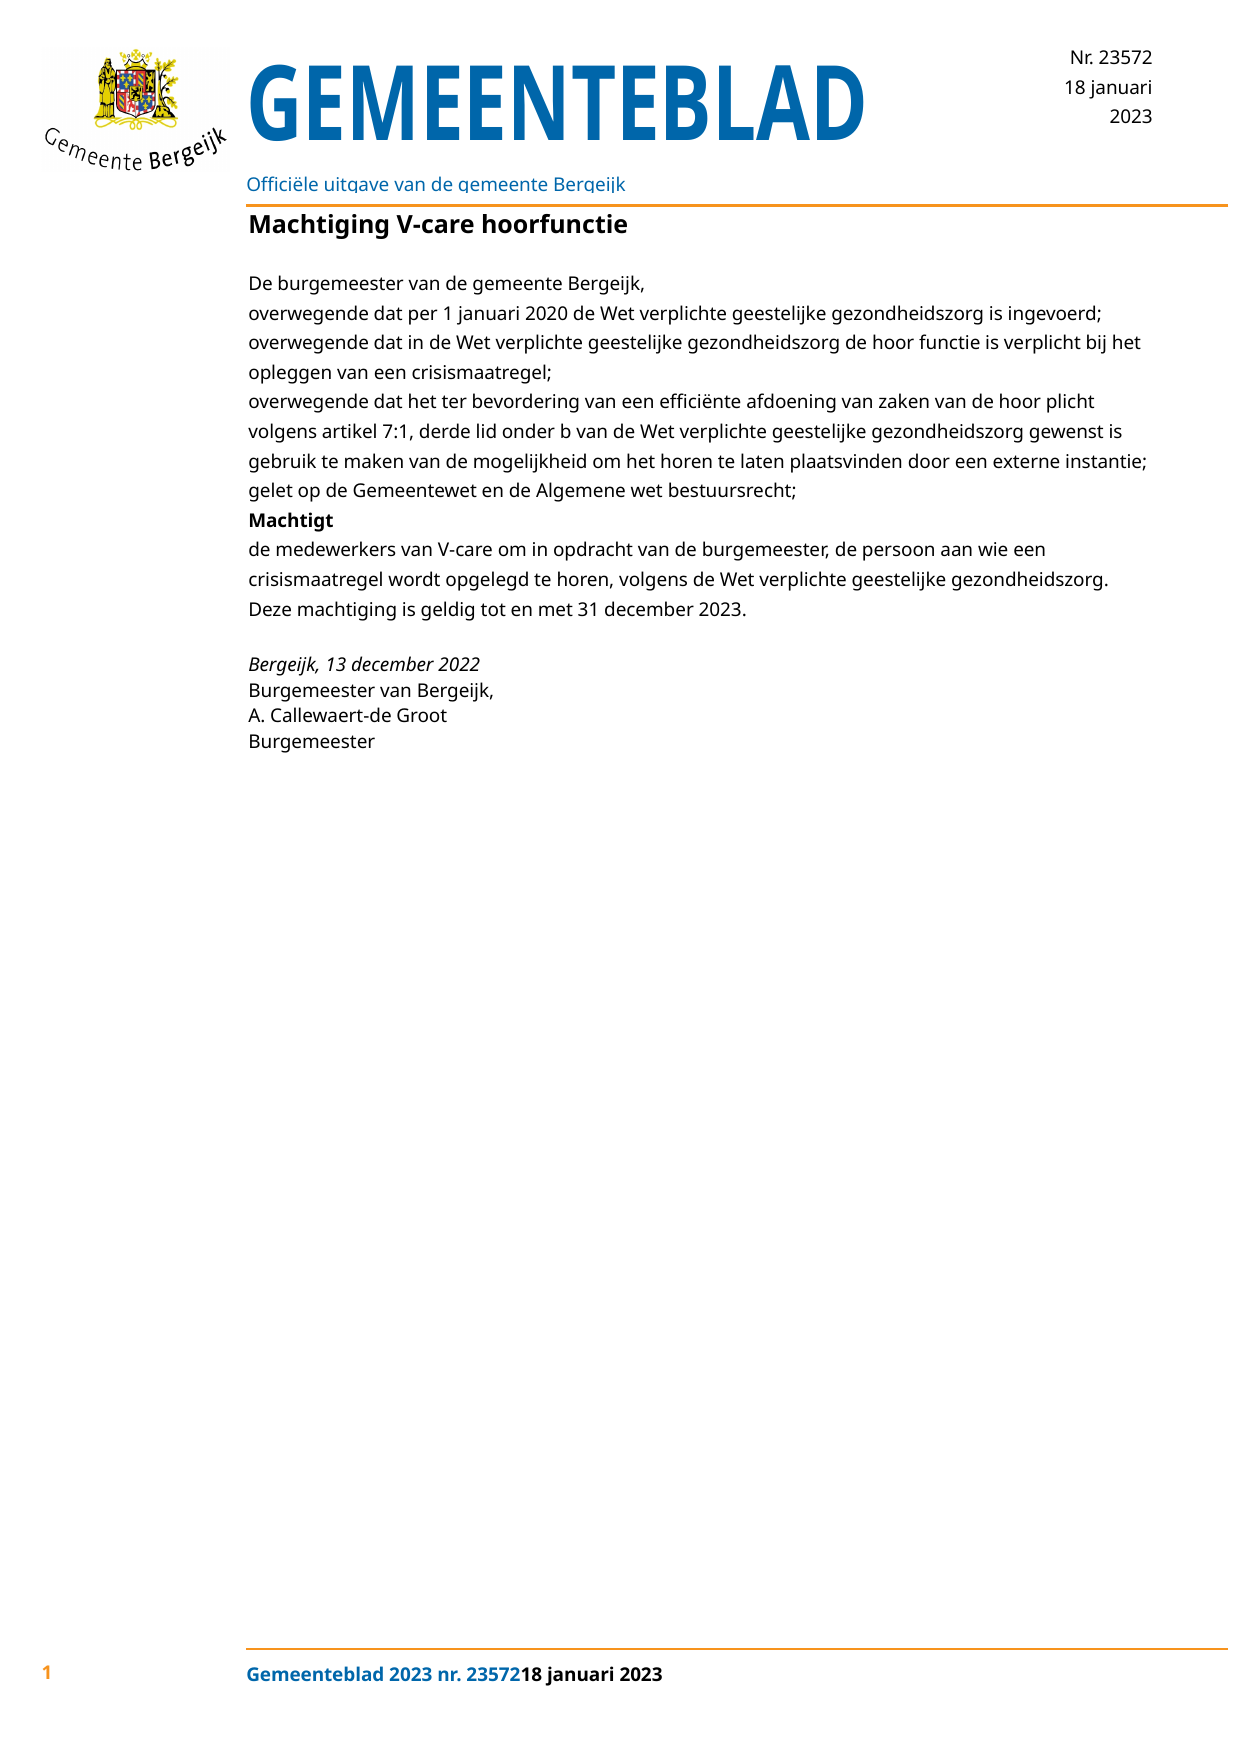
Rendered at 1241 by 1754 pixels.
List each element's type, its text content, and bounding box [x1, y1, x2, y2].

text gelet op de Gemeentewet en de Algemene wet bestuursrecht; [248, 477, 1152, 503]
text Deze machtiging is geldig tot en met 31 december 2023. [248, 596, 1152, 621]
text overwegende dat in de Wet verplichte geestelijke gezondheidszorg de hoor functie is verplicht bij het opleggen van een crisismaatregel; [248, 329, 1152, 385]
picture [41, 47, 231, 172]
text A. Callewaert-de Groot [248, 702, 1152, 728]
text Machtiging V-care hoorfunctie [248, 207, 1152, 241]
text Burgemeester van Bergeijk, [248, 677, 1152, 702]
text Bergeijk, 13 december 2022 [248, 651, 1152, 677]
text overwegende dat per 1 januari 2020 de Wet verplichte geestelijke gezondheidszorg is ingevoerd; [248, 300, 1152, 326]
text Burgemeester [248, 728, 1152, 754]
text De burgemeester van de gemeente Bergeijk, [248, 270, 1152, 296]
text overwegende dat het ter bevordering van een efficiënte afdoening van zaken van de hoor plicht volgens artikel 7:1, derde lid onder b van de Wet verplichte geestelijke gezondheidszorg gewenst is gebruik te maken van de mogelijkheid om het horen te laten plaatsvinden door een externe instantie; [248, 389, 1152, 473]
text de medewerkers van V-care om in opdracht van de burgemeester, de persoon aan wie een crisismaatregel wordt opgelegd te horen, volgens de Wet verplichte geestelijke gezondheidszorg. [248, 537, 1152, 592]
text Machtigt [248, 507, 1152, 533]
